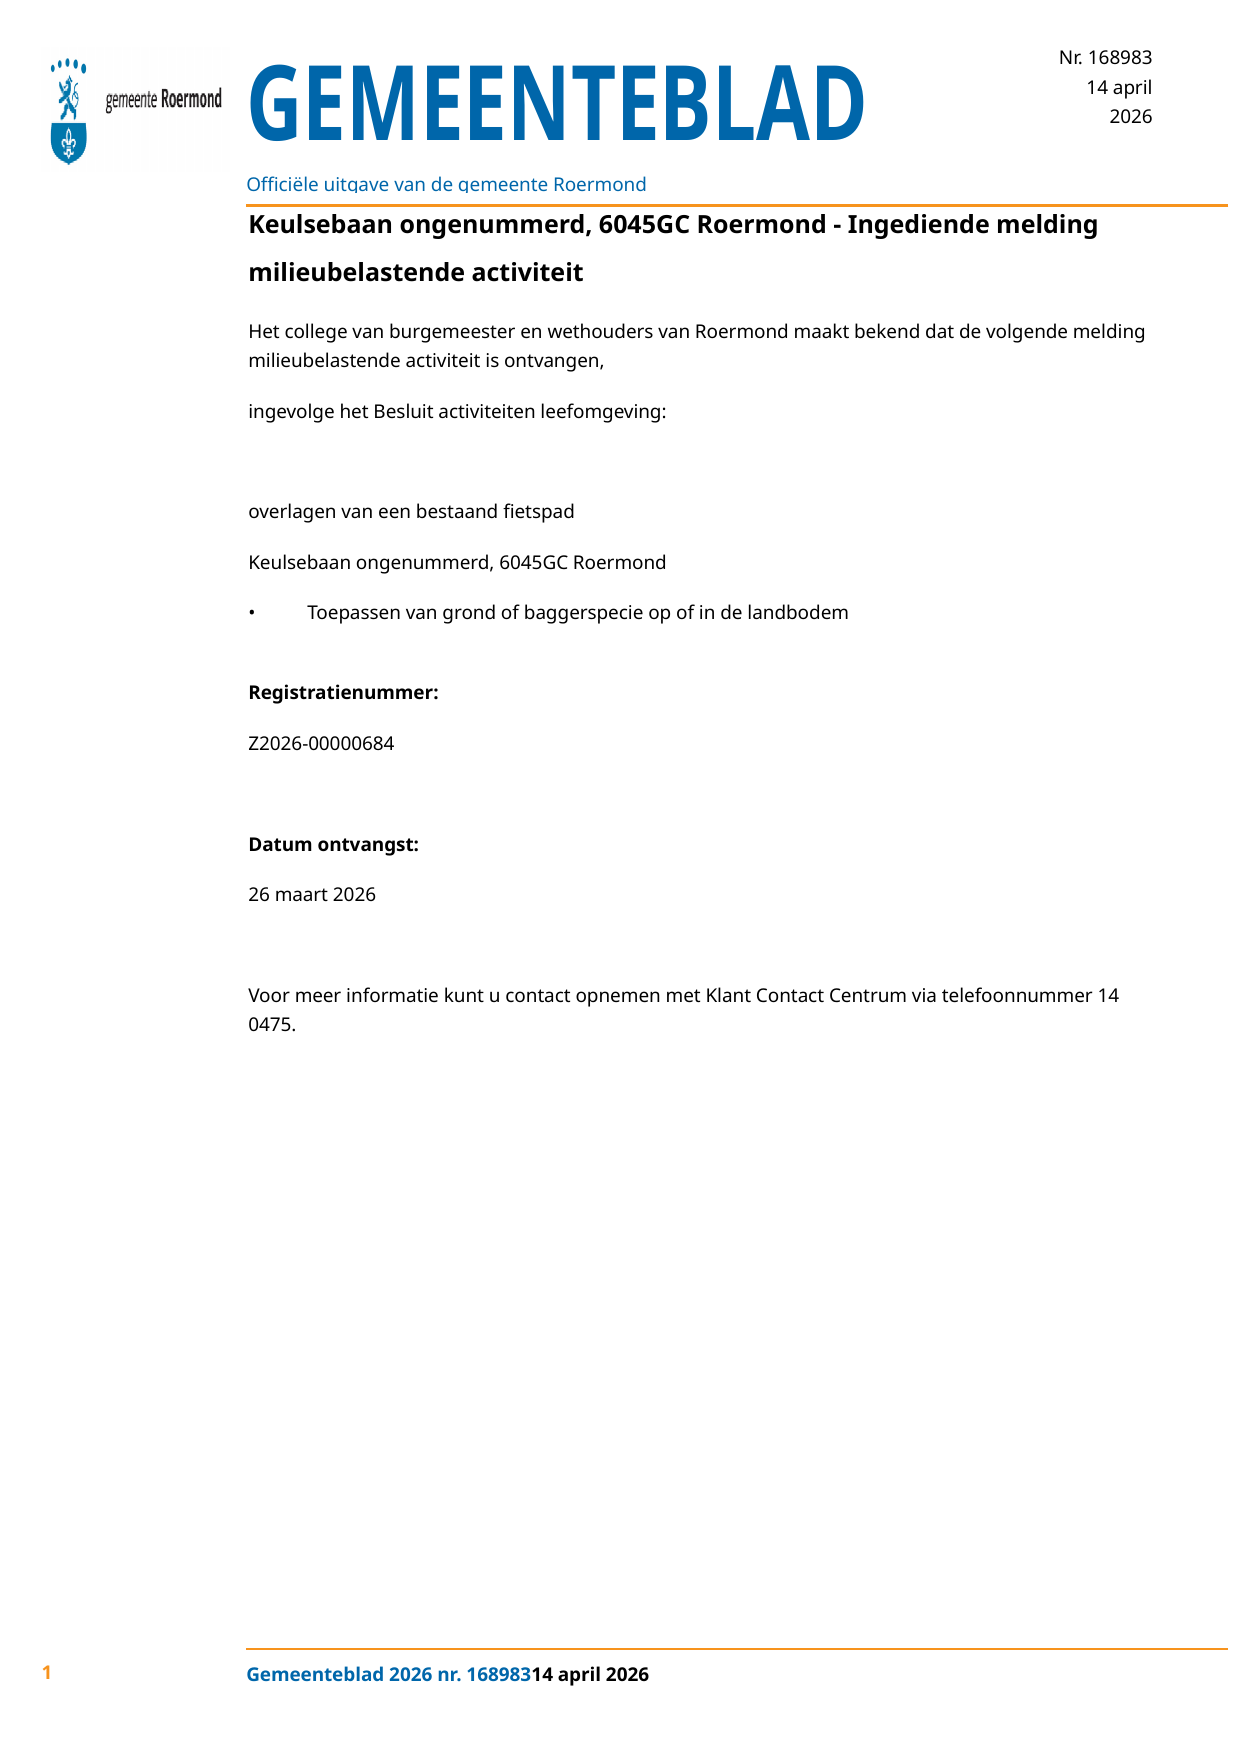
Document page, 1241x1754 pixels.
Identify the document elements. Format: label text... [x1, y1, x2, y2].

text Het college van burgemeester en wethouders van Roermond maakt bekend dat de volgende melding milieubelastende activiteit is ontvangen, [248, 318, 1152, 373]
text Datum ontvangst: [248, 831, 1152, 857]
text Registratienummer: [248, 679, 1152, 705]
text ingevolge het Besluit activiteiten leefomgeving: [248, 398, 1152, 424]
text overlagen van een bestaand fietspad [248, 499, 1152, 524]
text Voor meer informatie kunt u contact opnemen met Klant Contact Centrum via telefoonnummer 14 0475. [248, 982, 1152, 1037]
text Keulsebaan ongenummerd, 6045GC Roermond [248, 549, 1152, 575]
picture [41, 47, 231, 172]
list Toepassen van grond of baggerspecie op of in de landbodem [248, 599, 1152, 625]
text 26 maart 2026 [248, 881, 1152, 907]
text Z2026-00000684 [248, 730, 1152, 756]
text Keulsebaan ongenummerd, 6045GC Roermond - Ingediende melding milieubelastende activiteit [248, 207, 1152, 288]
